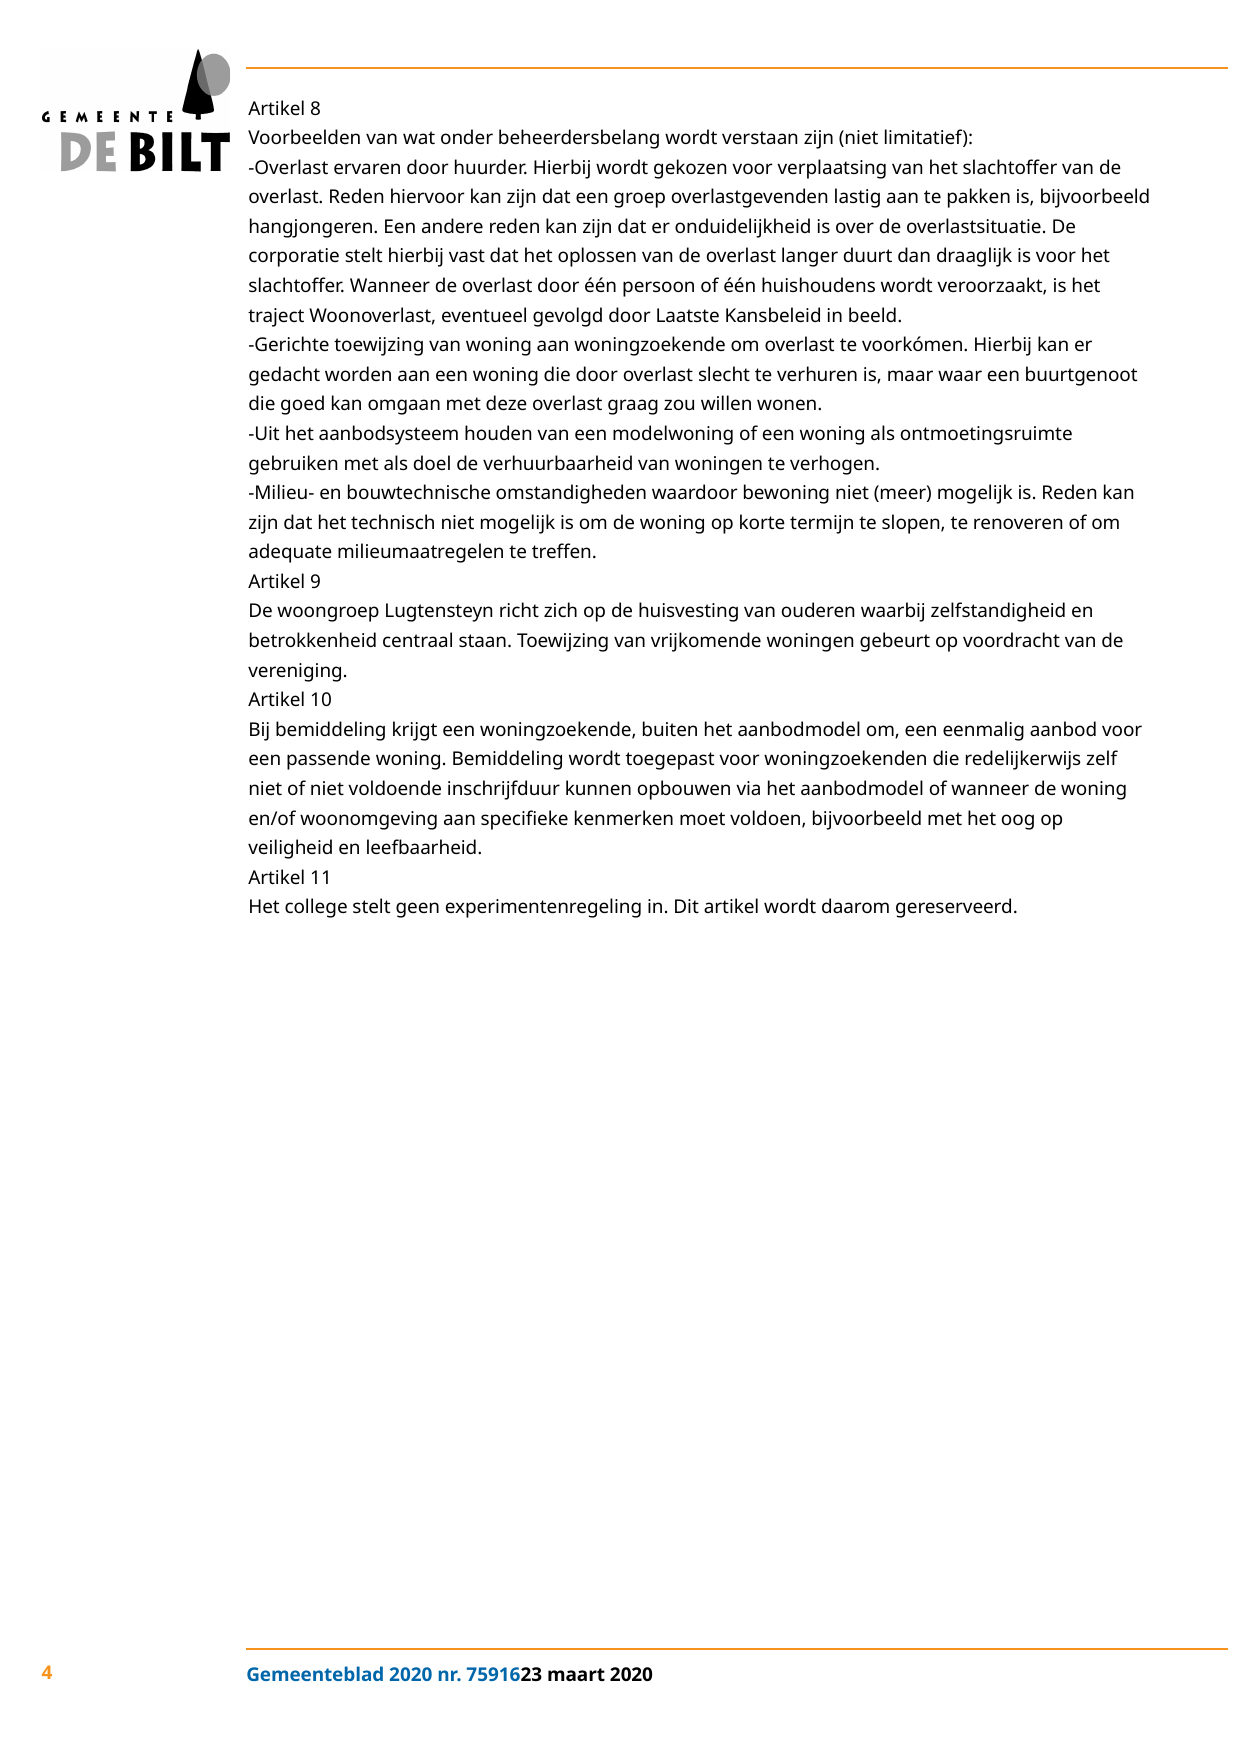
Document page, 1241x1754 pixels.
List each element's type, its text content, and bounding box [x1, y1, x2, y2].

text Bij bemiddeling krijgt een woningzoekende, buiten het aanbodmodel om, een eenmalig aanbod voor een passende woning. Bemiddeling wordt toegepast voor woningzoekenden die redelijkerwijs zelf niet of niet voldoende inschrijfduur kunnen opbouwen via het aanbodmodel of wanneer de woning en/of woonomgeving aan specifieke kenmerken moet voldoen, bijvoorbeeld met het oog op veiligheid en leefbaarheid. [248, 716, 1152, 860]
text Artikel 8 [248, 95, 1152, 121]
picture [41, 47, 231, 172]
text -Milieu- en bouwtechnische omstandigheden waardoor bewoning niet (meer) mogelijk is. Reden kan zijn dat het technisch niet mogelijk is om de woning op korte termijn te slopen, te renoveren of om adequate milieumaatregelen te treffen. [248, 479, 1152, 564]
text De woongroep Lugtensteyn richt zich op de huisvesting van ouderen waarbij zelfstandigheid en betrokkenheid centraal staan. Toewijzing van vrijkomende woningen gebeurt op voordracht van de vereniging. [248, 598, 1152, 683]
text Artikel 11 [248, 864, 1152, 890]
text Artikel 10 [248, 686, 1152, 712]
text Artikel 9 [248, 568, 1152, 594]
text -Overlast ervaren door huurder. Hierbij wordt gekozen voor verplaatsing van het slachtoffer van de overlast. Reden hiervoor kan zijn dat een groep overlastgevenden lastig aan te pakken is, bijvoorbeeld hangjongeren. Een andere reden kan zijn dat er onduidelijkheid is over de overlastsituatie. De corporatie stelt hierbij vast dat het oplossen van de overlast langer duurt dan draaglijk is voor het slachtoffer. Wanneer de overlast door één persoon of één huishoudens wordt veroorzaakt, is het traject Woonoverlast, eventueel gevolgd door Laatste Kansbeleid in beeld. [248, 154, 1152, 328]
text -Uit het aanbodsysteem houden van een modelwoning of een woning als ontmoetingsruimte gebruiken met als doel de verhuurbaarheid van woningen te verhogen. [248, 420, 1152, 476]
text -Gerichte toewijzing van woning aan woningzoekende om overlast te voorkómen. Hierbij kan er gedacht worden aan een woning die door overlast slecht te verhuren is, maar waar een buurtgenoot die goed kan omgaan met deze overlast graag zou willen wonen. [248, 331, 1152, 416]
text Voorbeelden van wat onder beheerdersbelang wordt verstaan zijn (niet limitatief): [248, 124, 1152, 150]
text Het college stelt geen experimentenregeling in. Dit artikel wordt daarom gereserveerd. [248, 893, 1152, 919]
